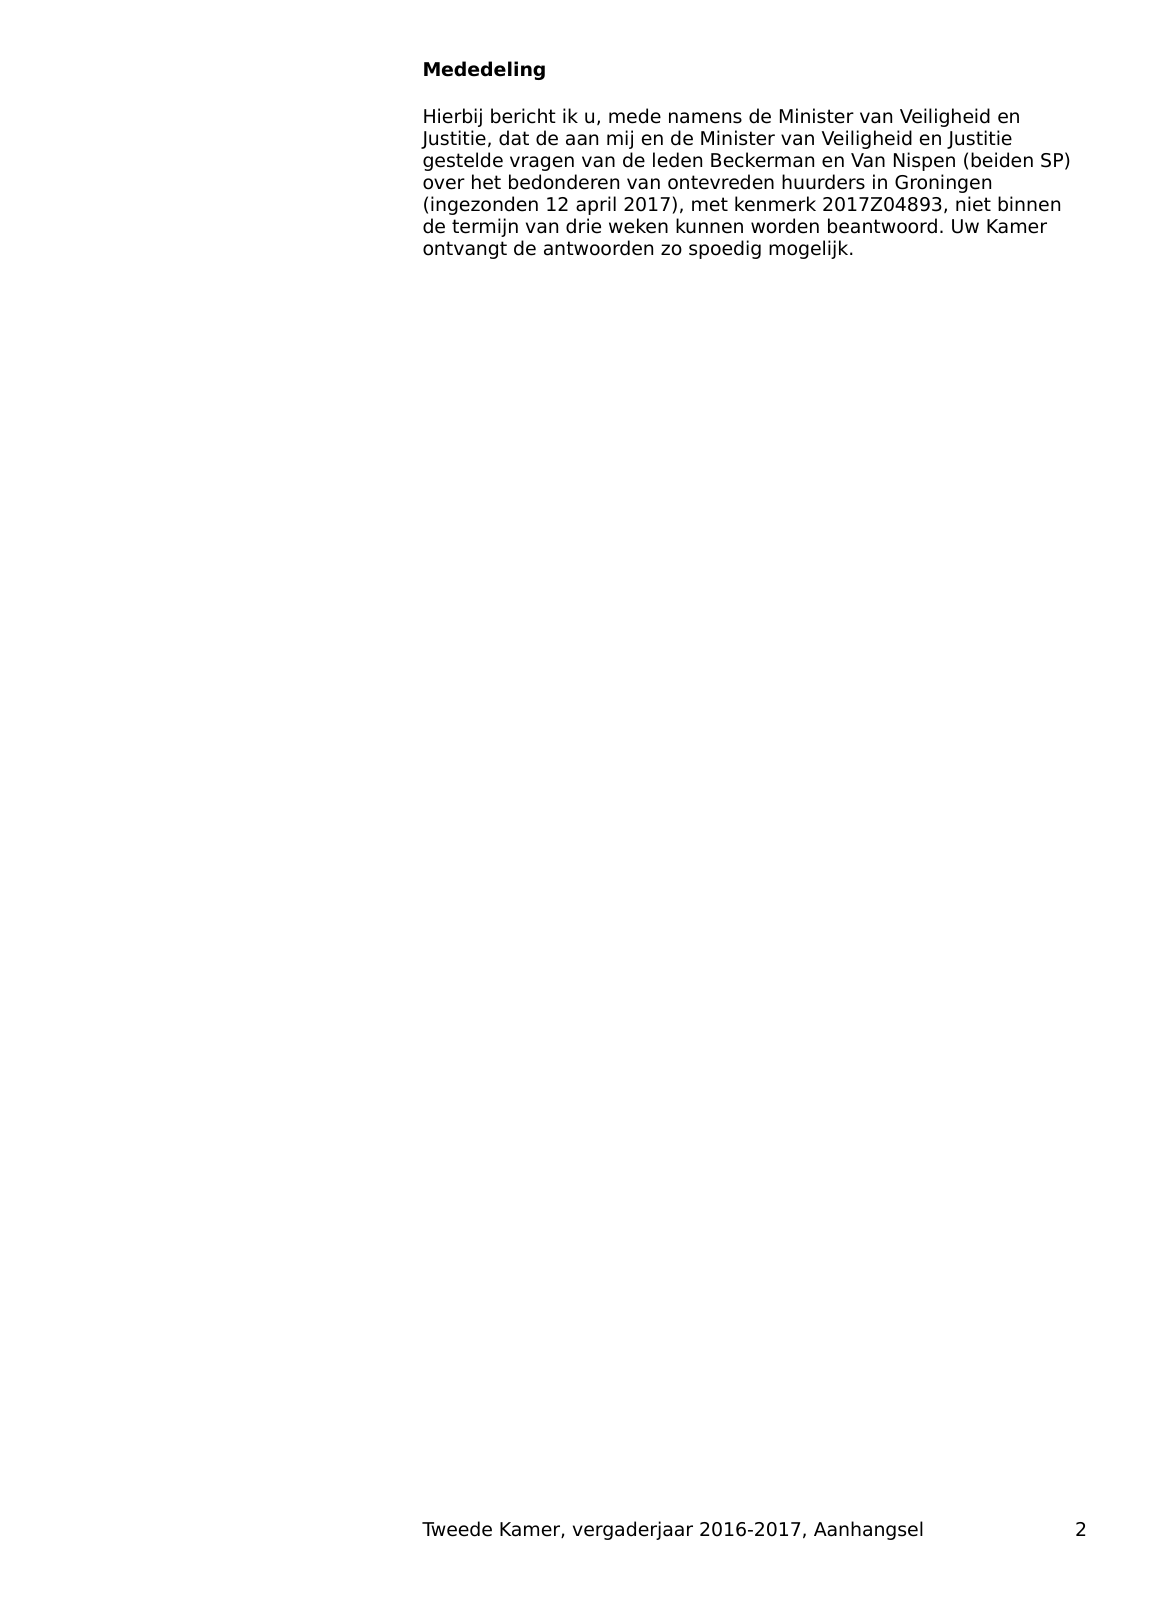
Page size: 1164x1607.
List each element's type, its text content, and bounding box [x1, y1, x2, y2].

subtitle Mededeling [422, 59, 1087, 81]
text Hierbij bericht ik u, mede namens de Minister van Veiligheid en Justitie, dat de aan mij en de Minister van Veiligheid en Justitie gestelde vragen van de leden Beckerman en Van Nispen (beiden SP) over het bedonderen van ontevreden huurders in Groningen (ingezonden 12 april 2017), met kenmerk 2017Z04893, niet binnen de termijn van drie weken kunnen worden beantwoord. Uw Kamer ontvangt de antwoorden zo spoedig mogelijk. [422, 106, 1087, 260]
